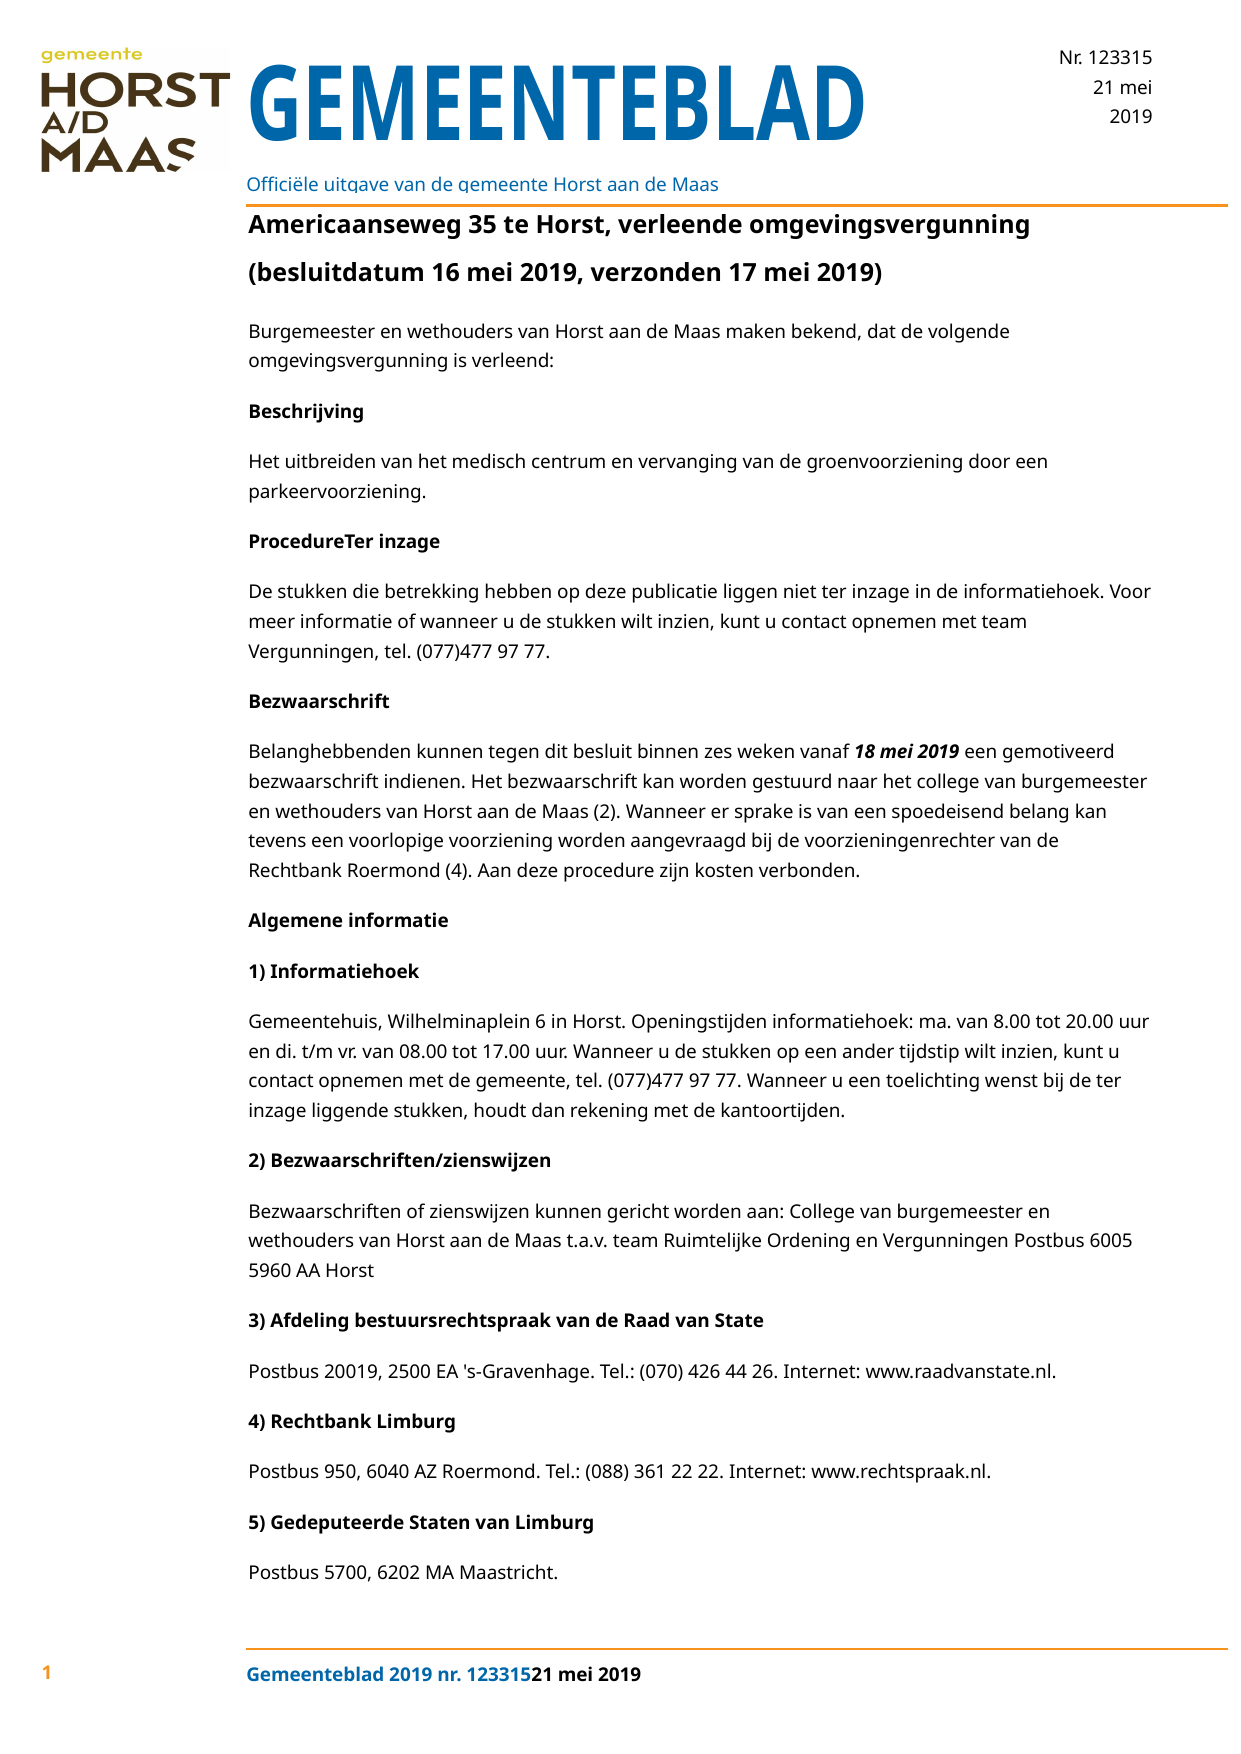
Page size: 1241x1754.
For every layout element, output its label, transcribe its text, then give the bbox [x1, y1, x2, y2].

picture [41, 47, 231, 172]
text 2) Bezwaarschriften/zienswijzen [248, 1147, 1152, 1173]
text Gemeentehuis, Wilhelminaplein 6 in Horst. Openingstijden informatiehoek: ma. van 8.00 tot 20.00 uur en di. t/m vr. van 08.00 tot 17.00 uur. Wanneer u de stukken op een ander tijdstip wilt inzien, kunt u contact opnemen met de gemeente, tel. (077)477 97 77. Wanneer u een toelichting wenst bij de ter inzage liggende stukken, houdt dan rekening met de kantoortijden. [248, 1008, 1152, 1123]
text 3) Afdeling bestuursrechtspraak van de Raad van State [248, 1307, 1152, 1333]
text Bezwaarschrift [248, 688, 1152, 714]
text 4) Rechtbank Limburg [248, 1408, 1152, 1434]
text 5) Gedeputeerde Staten van Limburg [248, 1509, 1152, 1535]
text Americaanseweg 35 te Horst, verleende omgevingsvergunning (besluitdatum 16 mei 2019, verzonden 17 mei 2019) [248, 207, 1152, 288]
text 1) Informatiehoek [248, 958, 1152, 984]
text Algemene informatie [248, 907, 1152, 933]
text Postbus 5700, 6202 MA Maastricht. [248, 1559, 1152, 1585]
text Bezwaarschriften of zienswijzen kunnen gericht worden aan: College van burgemeester en wethouders van Horst aan de Maas t.a.v. team Ruimtelijke Ordening en Vergunningen Postbus 6005 5960 AA Horst [248, 1198, 1152, 1283]
text ProcedureTer inzage [248, 528, 1152, 554]
text Het uitbreiden van het medisch centrum en vervanging van de groenvoorziening door een parkeervoorziening. [248, 448, 1152, 504]
text Burgemeester en wethouders van Horst aan de Maas maken bekend, dat de volgende omgevingsvergunning is verleend: [248, 318, 1152, 373]
text Beschrijving [248, 398, 1152, 424]
text Postbus 20019, 2500 EA 's-Gravenhage. Tel.: (070) 426 44 26. Internet: www.raadvanstate.nl. [248, 1358, 1152, 1384]
text Postbus 950, 6040 AZ Roermond. Tel.: (088) 361 22 22. Internet: www.rechtspraak.nl. [248, 1459, 1152, 1484]
text De stukken die betrekking hebben op deze publicatie liggen niet ter inzage in de informatiehoek. Voor meer informatie of wanneer u de stukken wilt inzien, kunt u contact opnemen met team Vergunningen, tel. (077)477 97 77. [248, 579, 1152, 664]
text Belanghebbenden kunnen tegen dit besluit binnen zes weken vanaf 18 mei 2019 een gemotiveerd bezwaarschrift indienen. Het bezwaarschrift kan worden gestuurd naar het college van burgemeester en wethouders van Horst aan de Maas (2). Wanneer er sprake is van een spoedeisend belang kan tevens een voorlopige voorziening worden aangevraagd bij de voorzieningenrechter van de Rechtbank Roermond (4). Aan deze procedure zijn kosten verbonden. [248, 739, 1152, 883]
